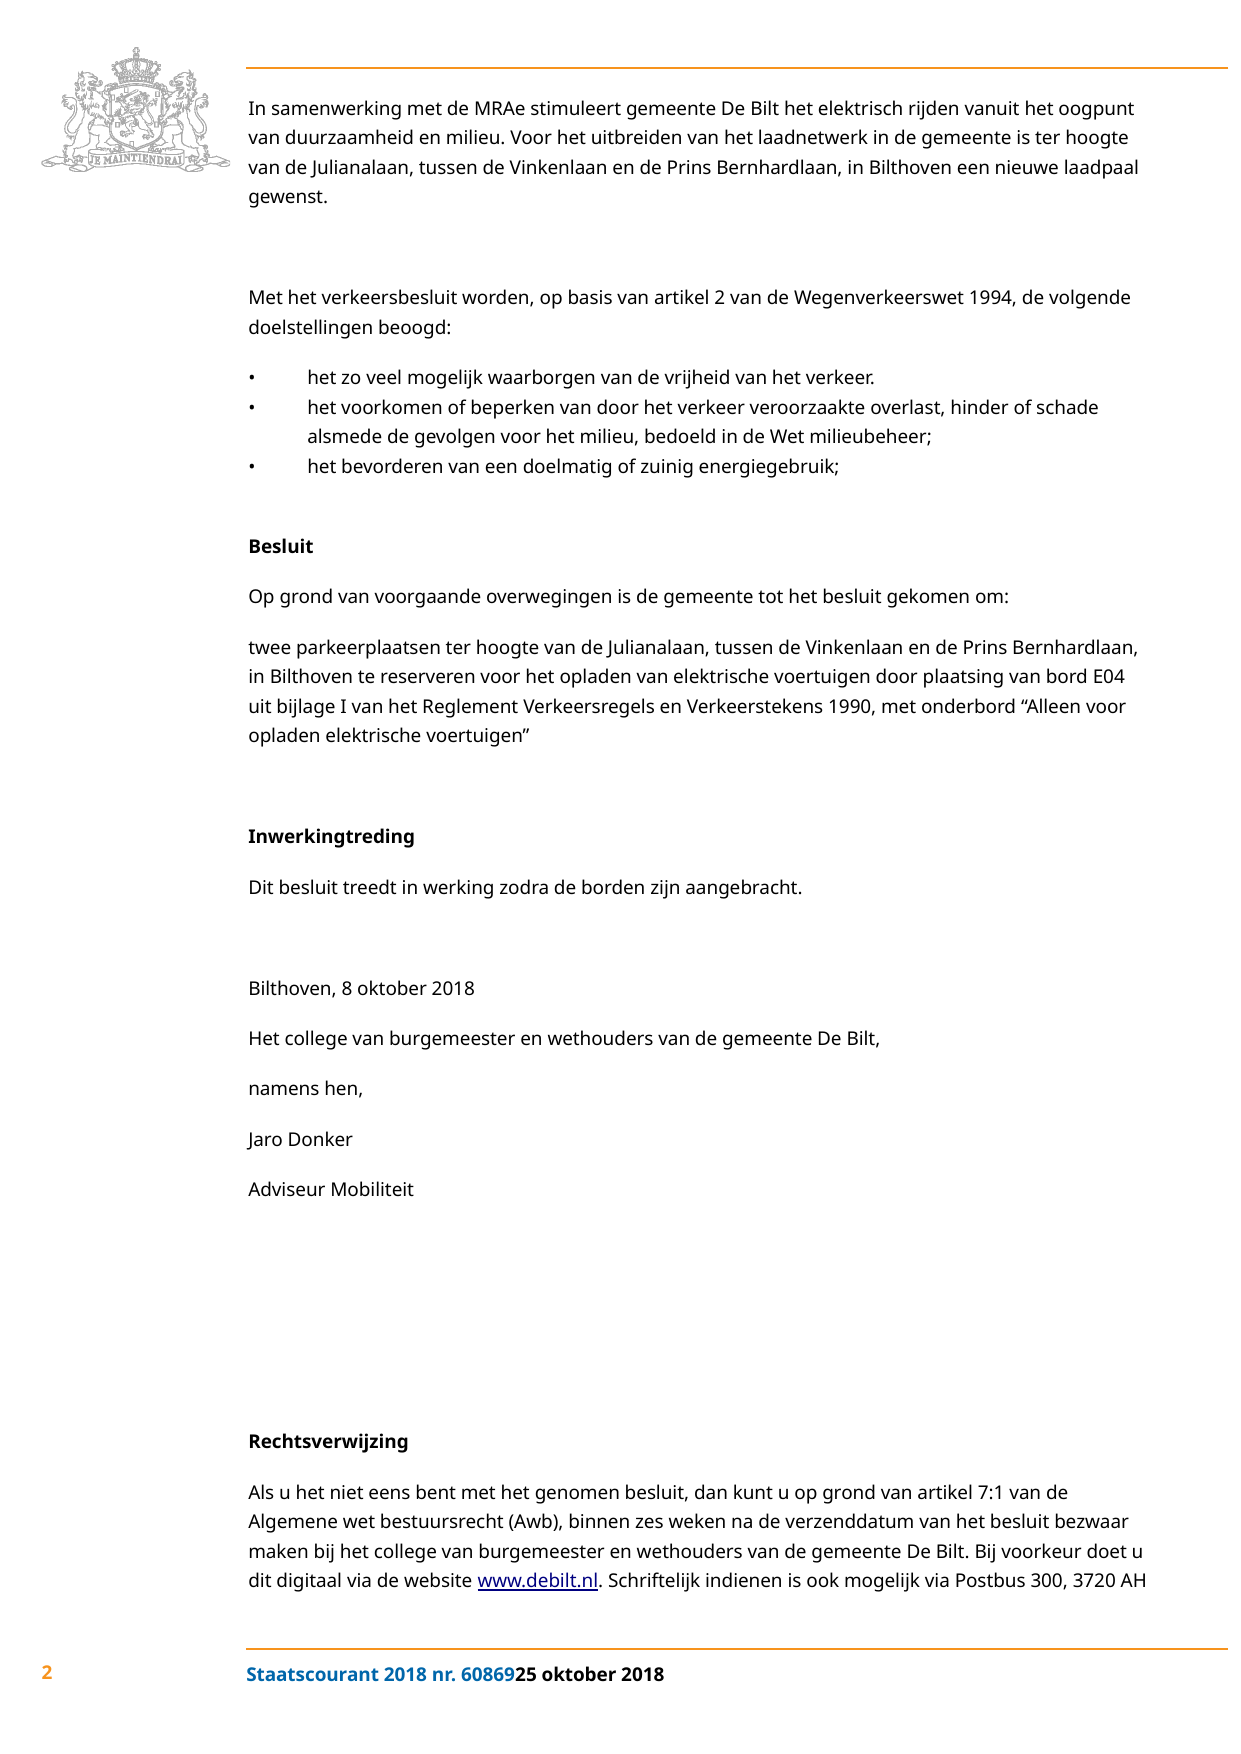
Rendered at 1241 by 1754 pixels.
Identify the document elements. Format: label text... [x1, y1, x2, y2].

text Op grond van voorgaande overwegingen is de gemeente tot het besluit gekomen om: [248, 583, 1152, 609]
text Jaro Donker [248, 1126, 1152, 1152]
text twee parkeerplaatsen ter hoogte van de Julianalaan, tussen de Vinkenlaan en de Prins Bernhardlaan, in Bilthoven te reserveren voor het opladen van elektrische voertuigen door plaatsing van bord E04 uit bijlage I van het Reglement Verkeersregels en Verkeerstekens 1990, met onderbord “Alleen voor opladen elektrische voertuigen” [248, 634, 1152, 748]
text Als u het niet eens bent met het genomen besluit, dan kunt u op grond van artikel 7:1 van de Algemene wet bestuursrecht (Awb), binnen zes weken na de verzenddatum van het besluit bezwaar maken bij het college van burgemeester en wethouders van de gemeente De Bilt. Bij voorkeur doet u dit digitaal via de website www.debilt.nl. Schriftelijk indienen is ook mogelijk via Postbus 300, 3720 AH [248, 1479, 1152, 1593]
text Rechtsverwijzing [248, 1428, 1152, 1454]
text Het college van burgemeester en wethouders van de gemeente De Bilt, [248, 1025, 1152, 1051]
list het voorkomen of beperken van door het verkeer veroorzaakte overlast, hinder of schade alsmede de gevolgen voor het milieu, bedoeld in de Wet milieubeheer; [248, 394, 1152, 449]
text In samenwerking met de MRAe stimuleert gemeente De Bilt het elektrisch rijden vanuit het oogpunt van duurzaamheid en milieu. Voor het uitbreiden van het laadnetwerk in de gemeente is ter hoogte van de Julianalaan, tussen de Vinkenlaan en de Prins Bernhardlaan, in Bilthoven een nieuwe laadpaal gewenst. [248, 95, 1152, 209]
text Dit besluit treedt in werking zodra de borden zijn aangebracht. [248, 874, 1152, 900]
list het bevorderen van een doelmatig of zuinig energiegebruik; [248, 453, 1152, 479]
picture [41, 47, 231, 172]
text Adviseur Mobiliteit [248, 1176, 1152, 1202]
text Besluit [248, 533, 1152, 559]
list het zo veel mogelijk waarborgen van de vrijheid van het verkeer. [248, 364, 1152, 390]
text namens hen, [248, 1076, 1152, 1101]
text Met het verkeersbesluit worden, op basis van artikel 2 van de Wegenverkeerswet 1994, de volgende doelstellingen beoogd: [248, 284, 1152, 340]
text Bilthoven, 8 oktober 2018 [248, 975, 1152, 1001]
text Inwerkingtreding [248, 823, 1152, 849]
